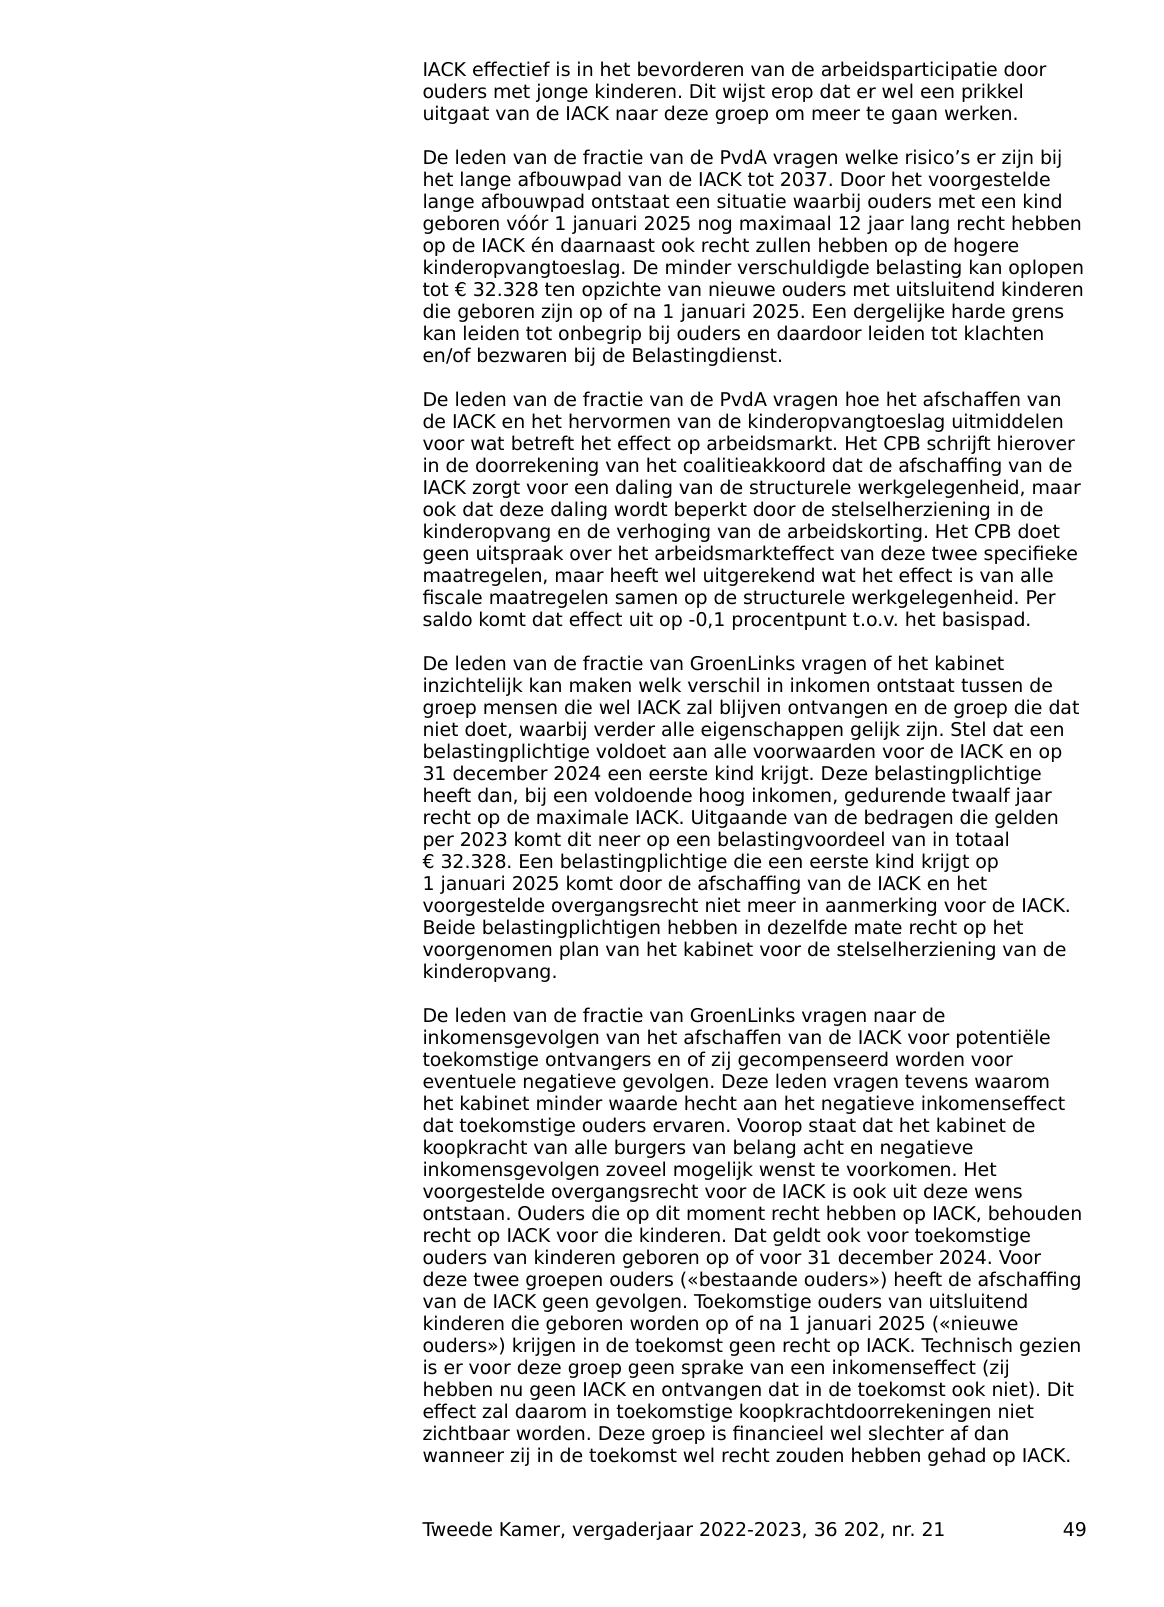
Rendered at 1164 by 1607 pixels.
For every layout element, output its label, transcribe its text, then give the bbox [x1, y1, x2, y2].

text De leden van de fractie van GroenLinks vragen naar de inkomensgevolgen van het afschaffen van de IACK voor potentiële toekomstige ontvangers en of zij gecompenseerd worden voor eventuele negatieve gevolgen. Deze leden vragen tevens waarom het kabinet minder waarde hecht aan het negatieve inkomenseffect dat toekomstige ouders ervaren. Voorop staat dat het kabinet de koopkracht van alle burgers van belang acht en negatieve inkomensgevolgen zoveel mogelijk wenst te voorkomen. Het voorgestelde overgangsrecht voor de IACK is ook uit deze wens ontstaan. Ouders die op dit moment recht hebben op IACK, behouden recht op IACK voor die kinderen. Dat geldt ook voor toekomstige ouders van kinderen geboren op of voor 31 december 2024. Voor deze twee groepen ouders («bestaande ouders») heeft de afschaffing van de IACK geen gevolgen. Toekomstige ouders van uitsluitend kinderen die geboren worden op of na 1 januari 2025 («nieuwe ouders») krijgen in de toekomst geen recht op IACK. Technisch gezien is er voor deze groep geen sprake van een inkomenseffect (zij hebben nu geen IACK en ontvangen dat in de toekomst ook niet). Dit effect zal daarom in toekomstige koopkrachtdoorrekeningen niet zichtbaar worden. Deze groep is financieel wel slechter af dan wanneer zij in de toekomst wel recht zouden hebben gehad op IACK. [422, 1005, 1087, 1467]
text De leden van de fractie van de PvdA vragen welke risico’s er zijn bij het lange afbouwpad van de IACK tot 2037. Door het voorgestelde lange afbouwpad ontstaat een situatie waarbij ouders met een kind geboren vóór 1 januari 2025 nog maximaal 12 jaar lang recht hebben op de IACK én daarnaast ook recht zullen hebben op de hogere kinderopvangtoeslag. De minder verschuldigde belasting kan oplopen tot € 32.328 ten opzichte van nieuwe ouders met uitsluitend kinderen die geboren zijn op of na 1 januari 2025. Een dergelijke harde grens kan leiden tot onbegrip bij ouders en daardoor leiden tot klachten en/of bezwaren bij de Belastingdienst. [422, 147, 1087, 367]
text De leden van de fractie van GroenLinks vragen of het kabinet inzichtelijk kan maken welk verschil in inkomen ontstaat tussen de groep mensen die wel IACK zal blijven ontvangen en de groep die dat niet doet, waarbij verder alle eigenschappen gelijk zijn. Stel dat een belastingplichtige voldoet aan alle voorwaarden voor de IACK en op 31 december 2024 een eerste kind krijgt. Deze belastingplichtige heeft dan, bij een voldoende hoog inkomen, gedurende twaalf jaar recht op de maximale IACK. Uitgaande van de bedragen die gelden per 2023 komt dit neer op een belastingvoordeel van in totaal € 32.328. Een belastingplichtige die een eerste kind krijgt op 1 januari 2025 komt door de afschaffing van de IACK en het voorgestelde overgangsrecht niet meer in aanmerking voor de IACK. Beide belastingplichtigen hebben in dezelfde mate recht op het voorgenomen plan van het kabinet voor de stelselherziening van de kinderopvang. [422, 653, 1087, 983]
text IACK effectief is in het bevorderen van de arbeidsparticipatie door ouders met jonge kinderen. Dit wijst erop dat er wel een prikkel uitgaat van de IACK naar deze groep om meer te gaan werken. [422, 59, 1087, 125]
text De leden van de fractie van de PvdA vragen hoe het afschaffen van de IACK en het hervormen van de kinderopvangtoeslag uitmiddelen voor wat betreft het effect op arbeidsmarkt. Het CPB schrijft hierover in de doorrekening van het coalitieakkoord dat de afschaffing van de IACK zorgt voor een daling van de structurele werkgelegenheid, maar ook dat deze daling wordt beperkt door de stelselherziening in de kinderopvang en de verhoging van de arbeidskorting. Het CPB doet geen uitspraak over het arbeidsmarkteffect van deze twee specifieke maatregelen, maar heeft wel uitgerekend wat het effect is van alle fiscale maatregelen samen op de structurele werkgelegenheid. Per saldo komt dat effect uit op -0,1 procentpunt t.o.v. het basispad. [422, 389, 1087, 631]
